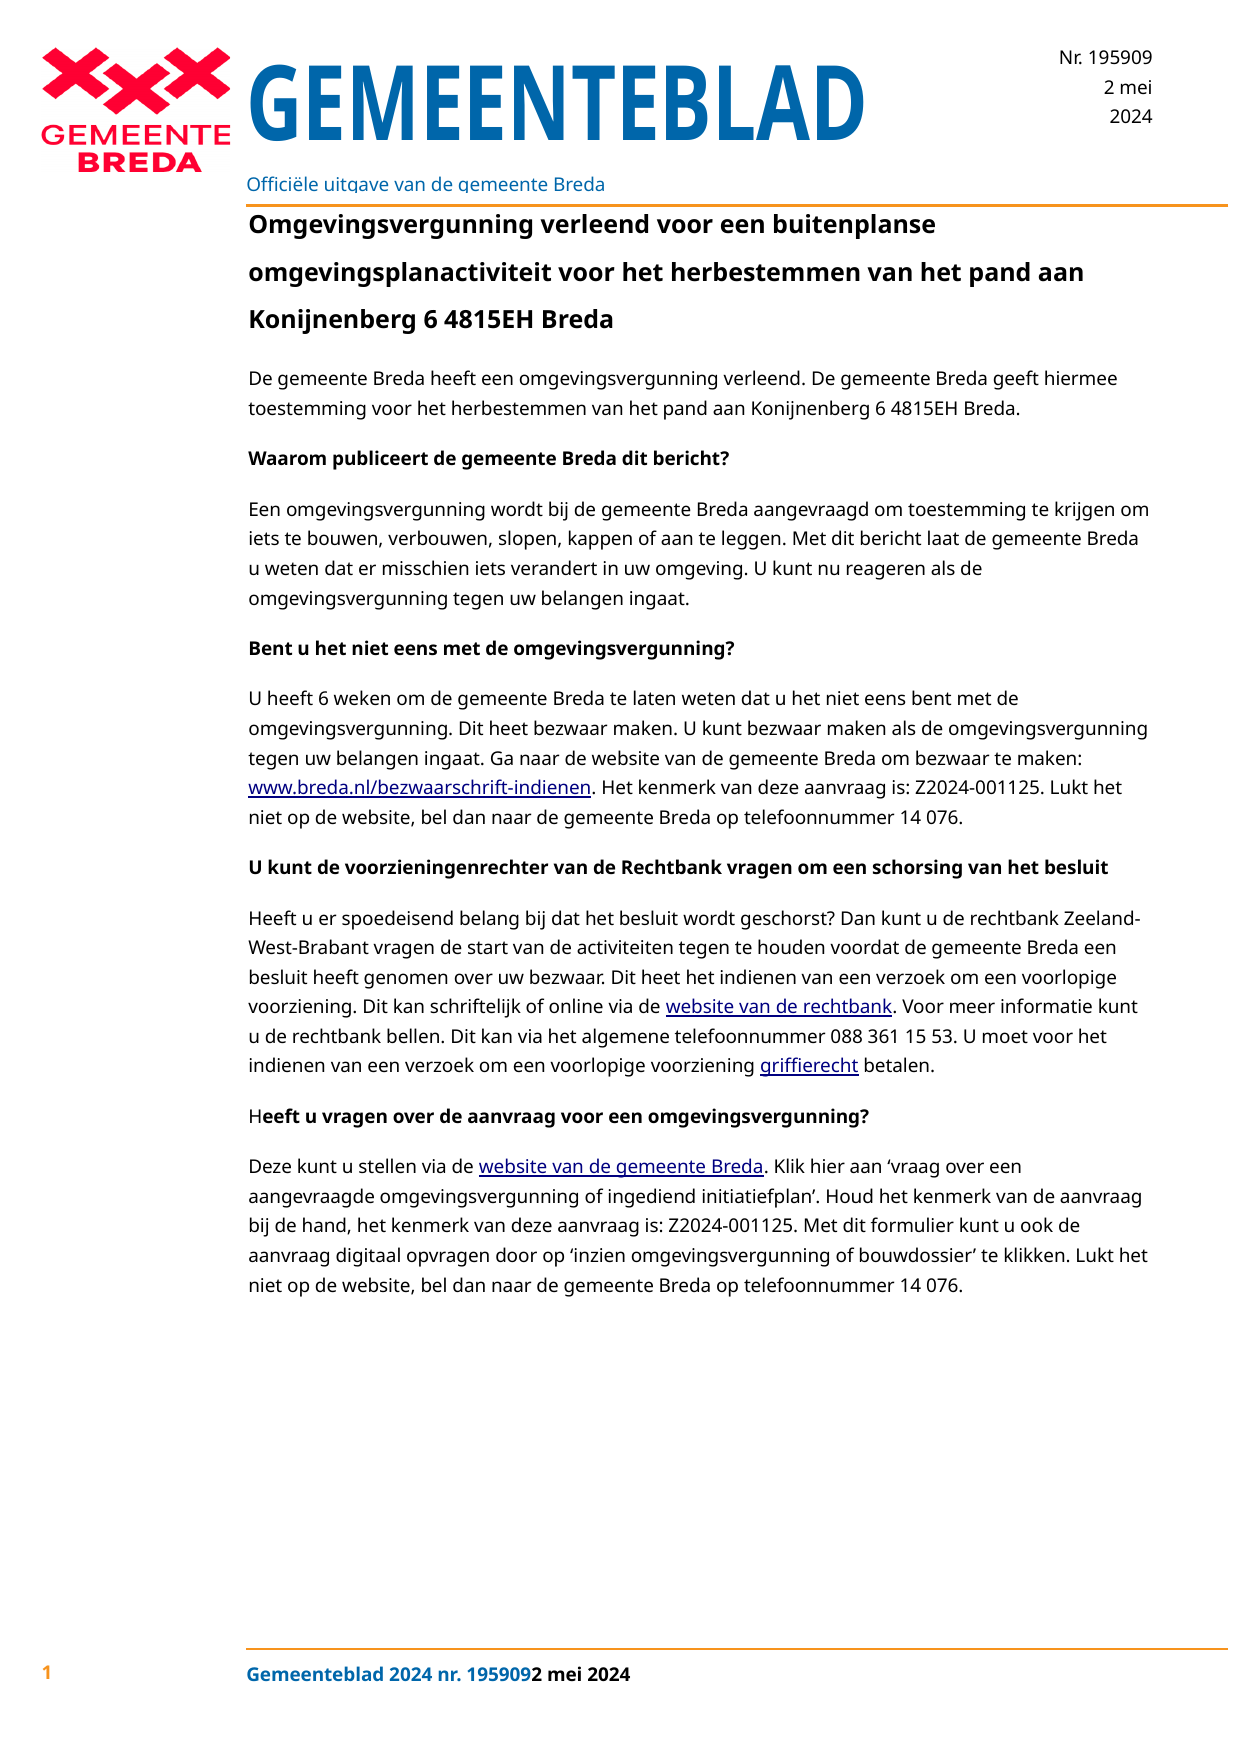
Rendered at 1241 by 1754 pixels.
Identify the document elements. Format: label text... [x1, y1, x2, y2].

text Deze kunt u stellen via de website van de gemeente Breda. Klik hier aan ‘vraag over een aangevraagde omgevingsvergunning of ingediend initiatiefplan’. Houd het kenmerk van de aanvraag bij de hand, het kenmerk van deze aanvraag is: Z2024-001125. Met dit formulier kunt u ook de aanvraag digitaal opvragen door op ‘inzien omgevingsvergunning of bouwdossier’ te klikken. Lukt het niet op de website, bel dan naar de gemeente Breda op telefoonnummer 14 076. [248, 1153, 1152, 1297]
text Bent u het niet eens met de omgevingsvergunning? [248, 635, 1152, 661]
text Een omgevingsvergunning wordt bij de gemeente Breda aangevraagd om toestemming te krijgen om iets te bouwen, verbouwen, slopen, kappen of aan te leggen. Met dit bericht laat de gemeente Breda u weten dat er misschien iets verandert in uw omgeving. U kunt nu reageren als de omgevingsvergunning tegen uw belangen ingaat. [248, 496, 1152, 610]
text U heeft 6 weken om de gemeente Breda te laten weten dat u het niet eens bent met de omgevingsvergunning. Dit heet bezwaar maken. U kunt bezwaar maken als de omgevingsvergunning tegen uw belangen ingaat. Ga naar de website van de gemeente Breda om bezwaar te maken: www.breda.nl/bezwaarschrift-indienen. Het kenmerk van deze aanvraag is: Z2024-001125. Lukt het niet op de website, bel dan naar de gemeente Breda op telefoonnummer 14 076. [248, 686, 1152, 829]
text Heeft u er spoedeisend belang bij dat het besluit wordt geschorst? Dan kunt u de rechtbank Zeeland-West-Brabant vragen de start van de activiteiten tegen te houden voordat de gemeente Breda een besluit heeft genomen over uw bezwaar. Dit heet het indienen van een verzoek om een voorlopige voorziening. Dit kan schriftelijk of online via de website van de rechtbank. Voor meer informatie kunt u de rechtbank bellen. Dit kan via het algemene telefoonnummer 088 361 15 53. U moet voor het indienen van een verzoek om een voorlopige voorziening griffierecht betalen. [248, 905, 1152, 1078]
text U kunt de voorzieningenrechter van de Rechtbank vragen om een schorsing van het besluit [248, 854, 1152, 880]
text Omgevingsvergunning verleend voor een buitenplanse omgevingsplanactiviteit voor het herbestemmen van het pand aan Konijnenberg 6 4815EH Breda [248, 207, 1152, 336]
text Waarom publiceert de gemeente Breda dit bericht? [248, 446, 1152, 471]
text De gemeente Breda heeft een omgevingsvergunning verleend. De gemeente Breda geeft hiermee toestemming voor het herbestemmen van het pand aan Konijnenberg 6 4815EH Breda. [248, 366, 1152, 421]
picture [41, 47, 231, 172]
text Heeft u vragen over de aanvraag voor een omgevingsvergunning? [248, 1103, 1152, 1129]
